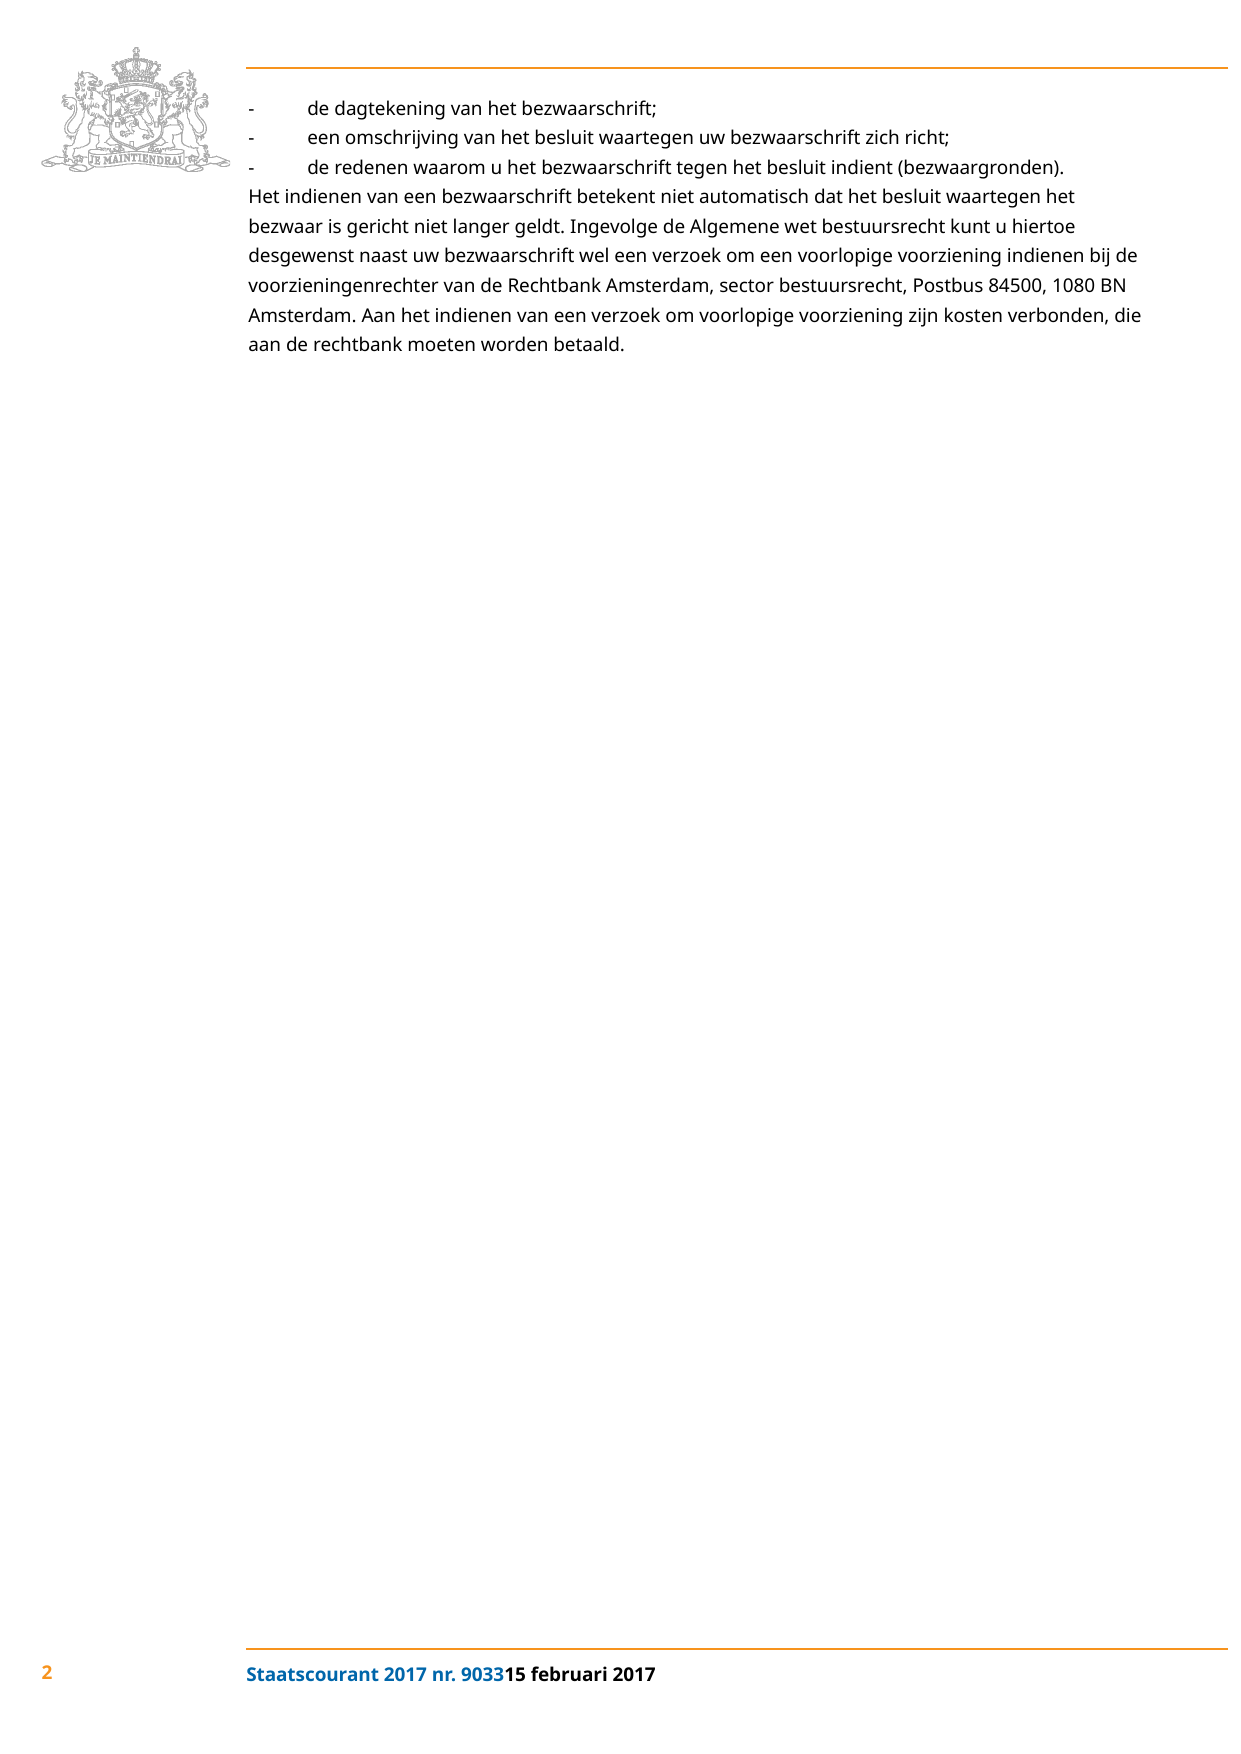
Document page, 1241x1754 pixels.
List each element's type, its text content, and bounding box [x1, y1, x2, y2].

list een omschrijving van het besluit waartegen uw bezwaarschrift zich richt; [248, 124, 1152, 150]
list de redenen waarom u het bezwaarschrift tegen het besluit indient (bezwaargronden). [248, 154, 1152, 180]
text Het indienen van een bezwaarschrift betekent niet automatisch dat het besluit waartegen het bezwaar is gericht niet langer geldt. Ingevolge de Algemene wet bestuursrecht kunt u hiertoe desgewenst naast uw bezwaarschrift wel een verzoek om een voorlopige voorziening indienen bij de voorzieningenrechter van de Rechtbank Amsterdam, sector bestuursrecht, Postbus 84500, 1080 BN Amsterdam. Aan het indienen van een verzoek om voorlopige voorziening zijn kosten verbonden, die aan de rechtbank moeten worden betaald. [248, 183, 1152, 357]
picture [41, 47, 231, 172]
list de dagtekening van het bezwaarschrift; [248, 95, 1152, 121]
